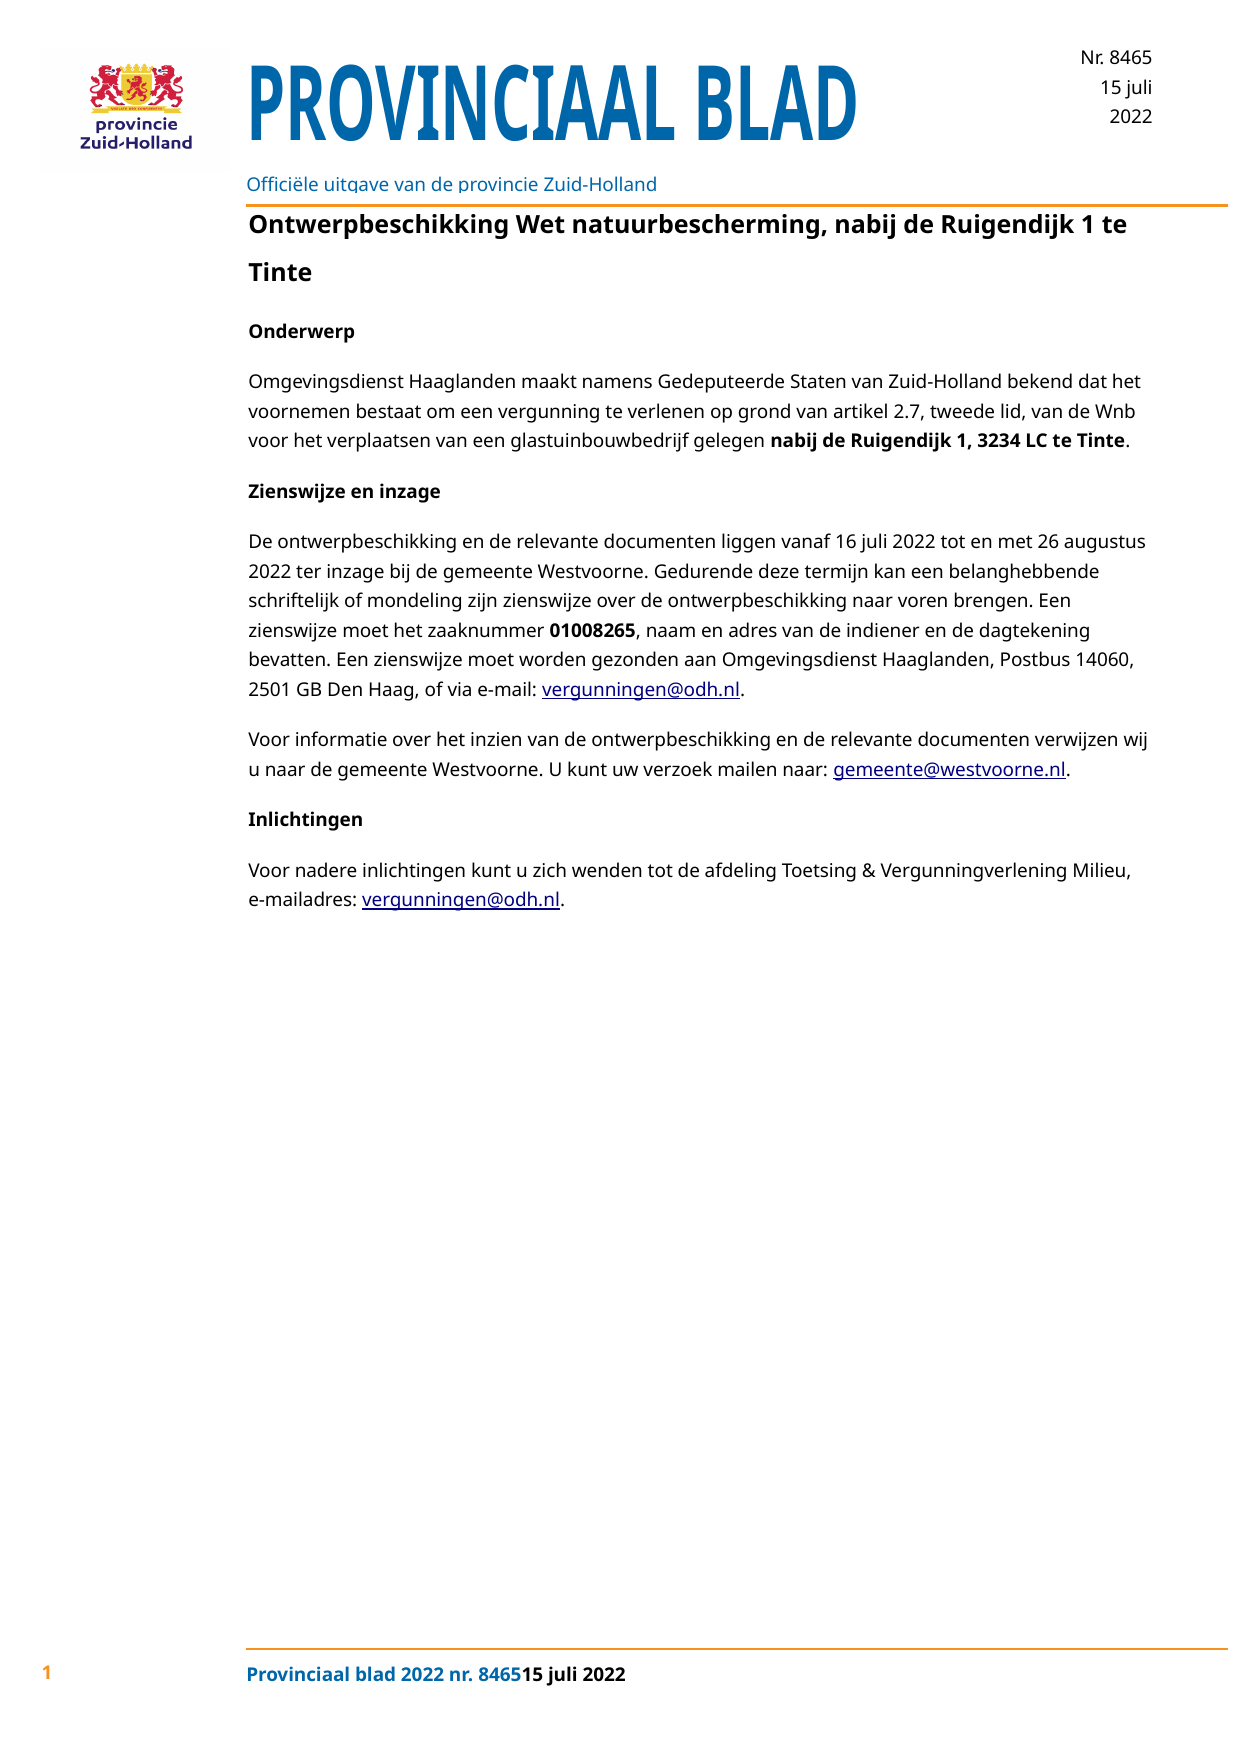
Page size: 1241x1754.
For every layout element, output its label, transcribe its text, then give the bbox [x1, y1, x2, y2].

text Ontwerpbeschikking Wet natuurbescherming, nabij de Ruigendijk 1 te Tinte [248, 207, 1152, 288]
text Voor informatie over het inzien van de ontwerpbeschikking en de relevante documenten verwijzen wij u naar de gemeente Westvoorne. U kunt uw verzoek mailen naar: gemeente@westvoorne.nl. [248, 727, 1152, 782]
text Omgevingsdienst Haaglanden maakt namens Gedeputeerde Staten van Zuid-Holland bekend dat het voornemen bestaat om een vergunning te verlenen op grond van artikel 2.7, tweede lid, van de Wnb voor het verplaatsen van een glastuinbouwbedrijf gelegen nabij de Ruigendijk 1, 3234 LC te Tinte. [248, 368, 1152, 453]
text Zienswijze en inzage [248, 478, 1152, 504]
text Voor nadere inlichtingen kunt u zich wenden tot de afdeling Toetsing & Vergunningverlening Milieu, e-mailadres: vergunningen@odh.nl. [248, 857, 1152, 912]
text Onderwerp [248, 318, 1152, 344]
text Inlichtingen [248, 807, 1152, 832]
text De ontwerpbeschikking en de relevante documenten liggen vanaf 16 juli 2022 tot en met 26 augustus 2022 ter inzage bij de gemeente Westvoorne. Gedurende deze termijn kan een belanghebbende schriftelijk of mondeling zijn zienswijze over de ontwerpbeschikking naar voren brengen. Een zienswijze moet het zaaknummer 01008265, naam en adres van de indiener en de dagtekening bevatten. Een zienswijze moet worden gezonden aan Omgevingsdienst Haaglanden, Postbus 14060, 2501 GB Den Haag, of via e-mail: vergunningen@odh.nl. [248, 528, 1152, 702]
picture [41, 47, 231, 172]
